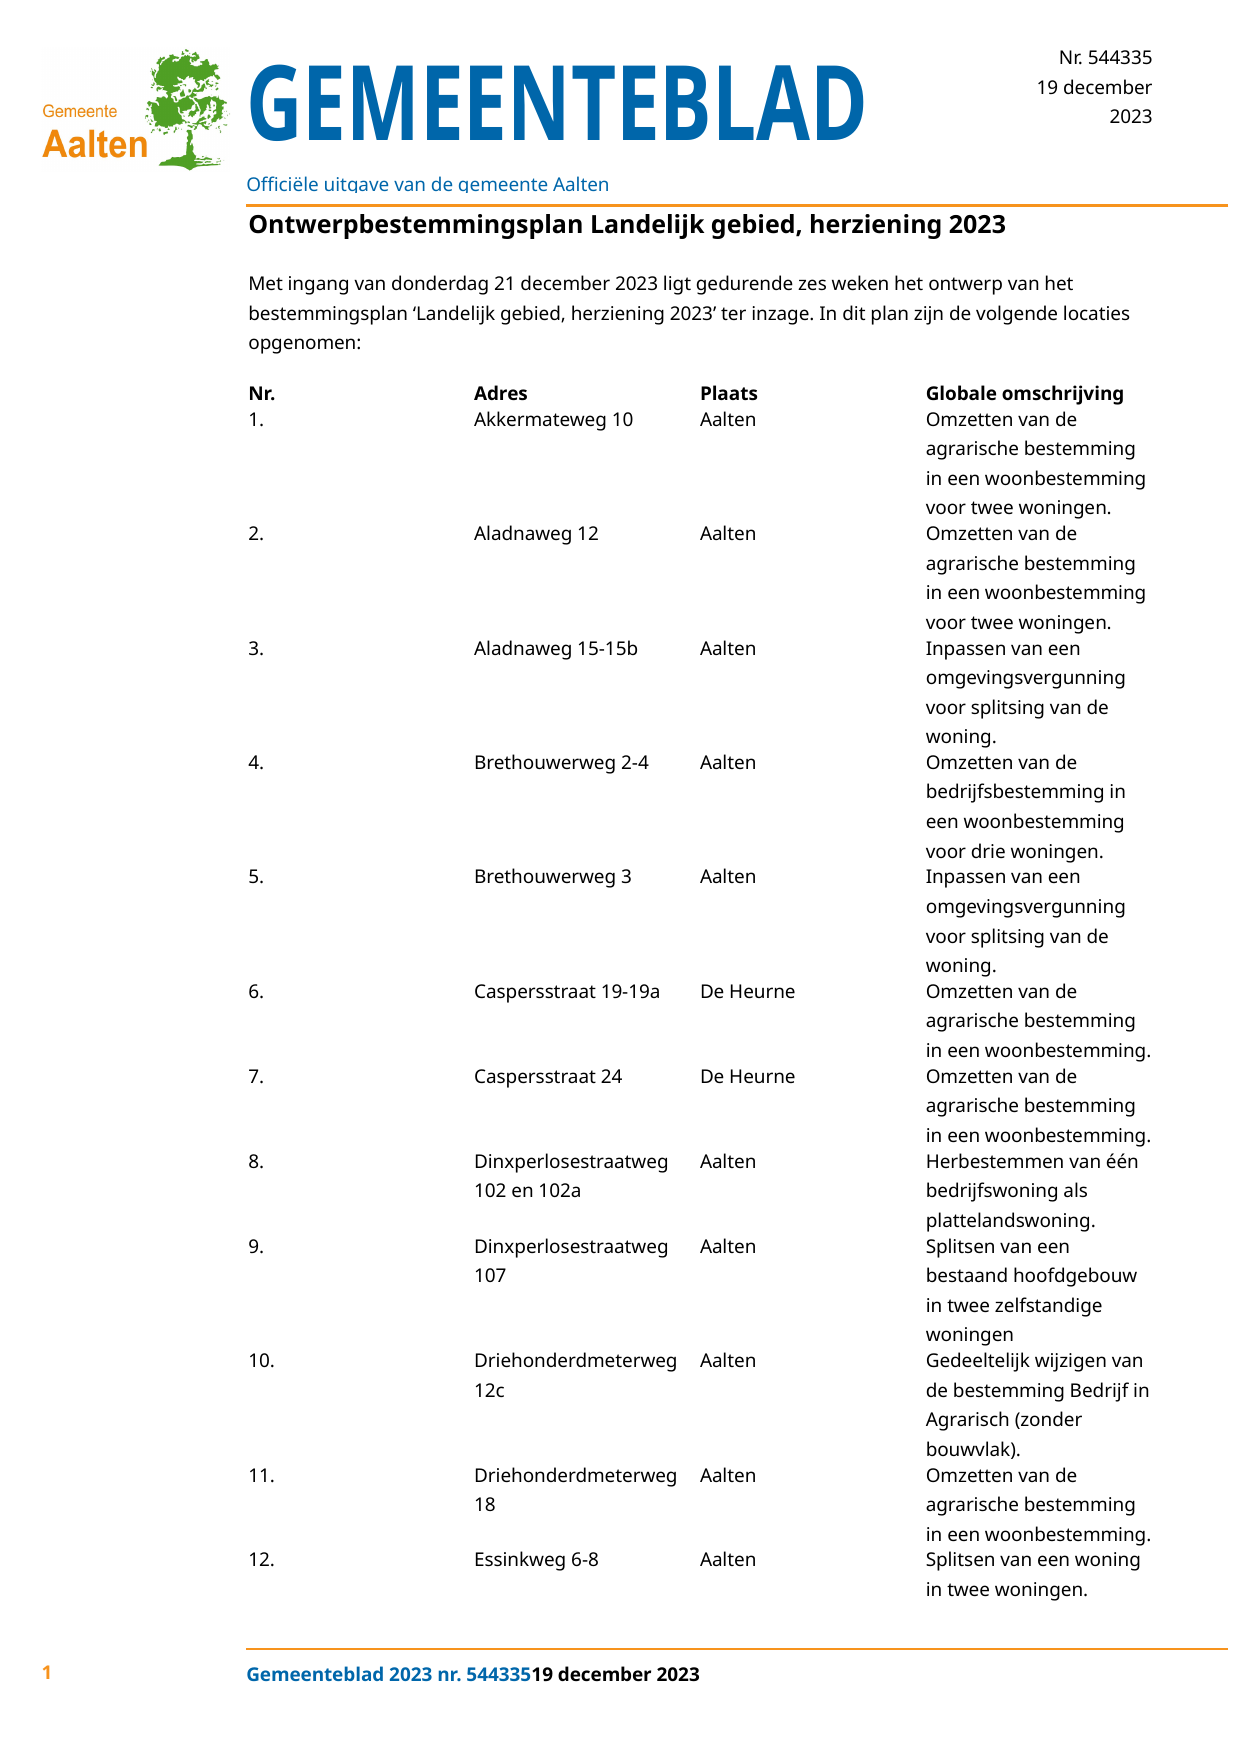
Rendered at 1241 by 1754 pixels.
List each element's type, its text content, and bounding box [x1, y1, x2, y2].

table_cell Aladnaweg 12 [474, 520, 700, 635]
table_cell Dinxperlosestraatweg 107 [474, 1233, 700, 1347]
table_cell Omzetten van de agrarische bestemming in een woonbestemming. [926, 978, 1152, 1063]
table_cell Omzetten van de agrarische bestemming in een woonbestemming voor twee woningen. [926, 520, 1152, 635]
table_cell 6. [248, 978, 474, 1063]
table_cell 8. [248, 1148, 474, 1233]
table_cell Splitsen van een bestaand hoofdgebouw in twee zelfstandige woningen [926, 1233, 1152, 1347]
table_cell 9. [248, 1233, 474, 1347]
table_cell Driehonderdmeterweg 12c [474, 1347, 700, 1462]
table_cell Aalten [700, 635, 926, 749]
table_cell Aalten [700, 749, 926, 864]
table_cell Caspersstraat 24 [474, 1063, 700, 1148]
table_cell 12. [248, 1547, 474, 1602]
table_cell Aalten [700, 1347, 926, 1462]
table_cell Inpassen van een omgevingsvergunning voor splitsing van de woning. [926, 635, 1152, 749]
table_cell 2. [248, 520, 474, 635]
table_cell Omzetten van de bedrijfsbestemming in een woonbestemming voor drie woningen. [926, 749, 1152, 864]
table_cell Aalten [700, 406, 926, 520]
table_cell Aalten [700, 1233, 926, 1347]
table_cell De Heurne [700, 978, 926, 1063]
table_cell Aalten [700, 1547, 926, 1602]
table_cell Herbestemmen van één bedrijfswoning als plattelandswoning. [926, 1148, 1152, 1233]
table_cell 4. [248, 749, 474, 864]
table_cell Driehonderdmeterweg 18 [474, 1462, 700, 1547]
table_cell Brethouwerweg 2-4 [474, 749, 700, 864]
table_cell Dinxperlosestraatweg 102 en 102a [474, 1148, 700, 1233]
table_header Adres [474, 380, 700, 406]
table_cell Omzetten van de agrarische bestemming in een woonbestemming. [926, 1462, 1152, 1547]
table_cell Aalten [700, 1462, 926, 1547]
table_cell Gedeeltelijk wijzigen van de bestemming Bedrijf in Agrarisch (zonder bouwvlak). [926, 1347, 1152, 1462]
table_cell Brethouwerweg 3 [474, 864, 700, 978]
text Ontwerpbestemmingsplan Landelijk gebied, herziening 2023 [248, 207, 1152, 241]
table_cell 7. [248, 1063, 474, 1148]
table_cell Aalten [700, 520, 926, 635]
table_cell 10. [248, 1347, 474, 1462]
table_cell Essinkweg 6-8 [474, 1547, 700, 1602]
table_header Nr. [248, 380, 474, 406]
table_cell Akkermateweg 10 [474, 406, 700, 520]
table_cell Aalten [700, 864, 926, 978]
table_cell 3. [248, 635, 474, 749]
table_cell Omzetten van de agrarische bestemming in een woonbestemming voor twee woningen. [926, 406, 1152, 520]
table_cell 11. [248, 1462, 474, 1547]
table_header Plaats [700, 380, 926, 406]
table_header Globale omschrijving [926, 380, 1152, 406]
text Met ingang van donderdag 21 december 2023 ligt gedurende zes weken het ontwerp van het bestemmingsplan ‘Landelijk gebied, herziening 2023’ ter inzage. In dit plan zijn de volgende locaties opgenomen: [248, 270, 1152, 355]
table_cell 5. [248, 864, 474, 978]
table_cell Omzetten van de agrarische bestemming in een woonbestemming. [926, 1063, 1152, 1148]
table_cell 1. [248, 406, 474, 520]
picture [41, 47, 231, 172]
table_cell Inpassen van een omgevingsvergunning voor splitsing van de woning. [926, 864, 1152, 978]
table_cell Splitsen van een woning in twee woningen. [926, 1547, 1152, 1602]
table_cell De Heurne [700, 1063, 926, 1148]
table_cell Aalten [700, 1148, 926, 1233]
table_cell Aladnaweg 15-15b [474, 635, 700, 749]
table_cell Caspersstraat 19-19a [474, 978, 700, 1063]
